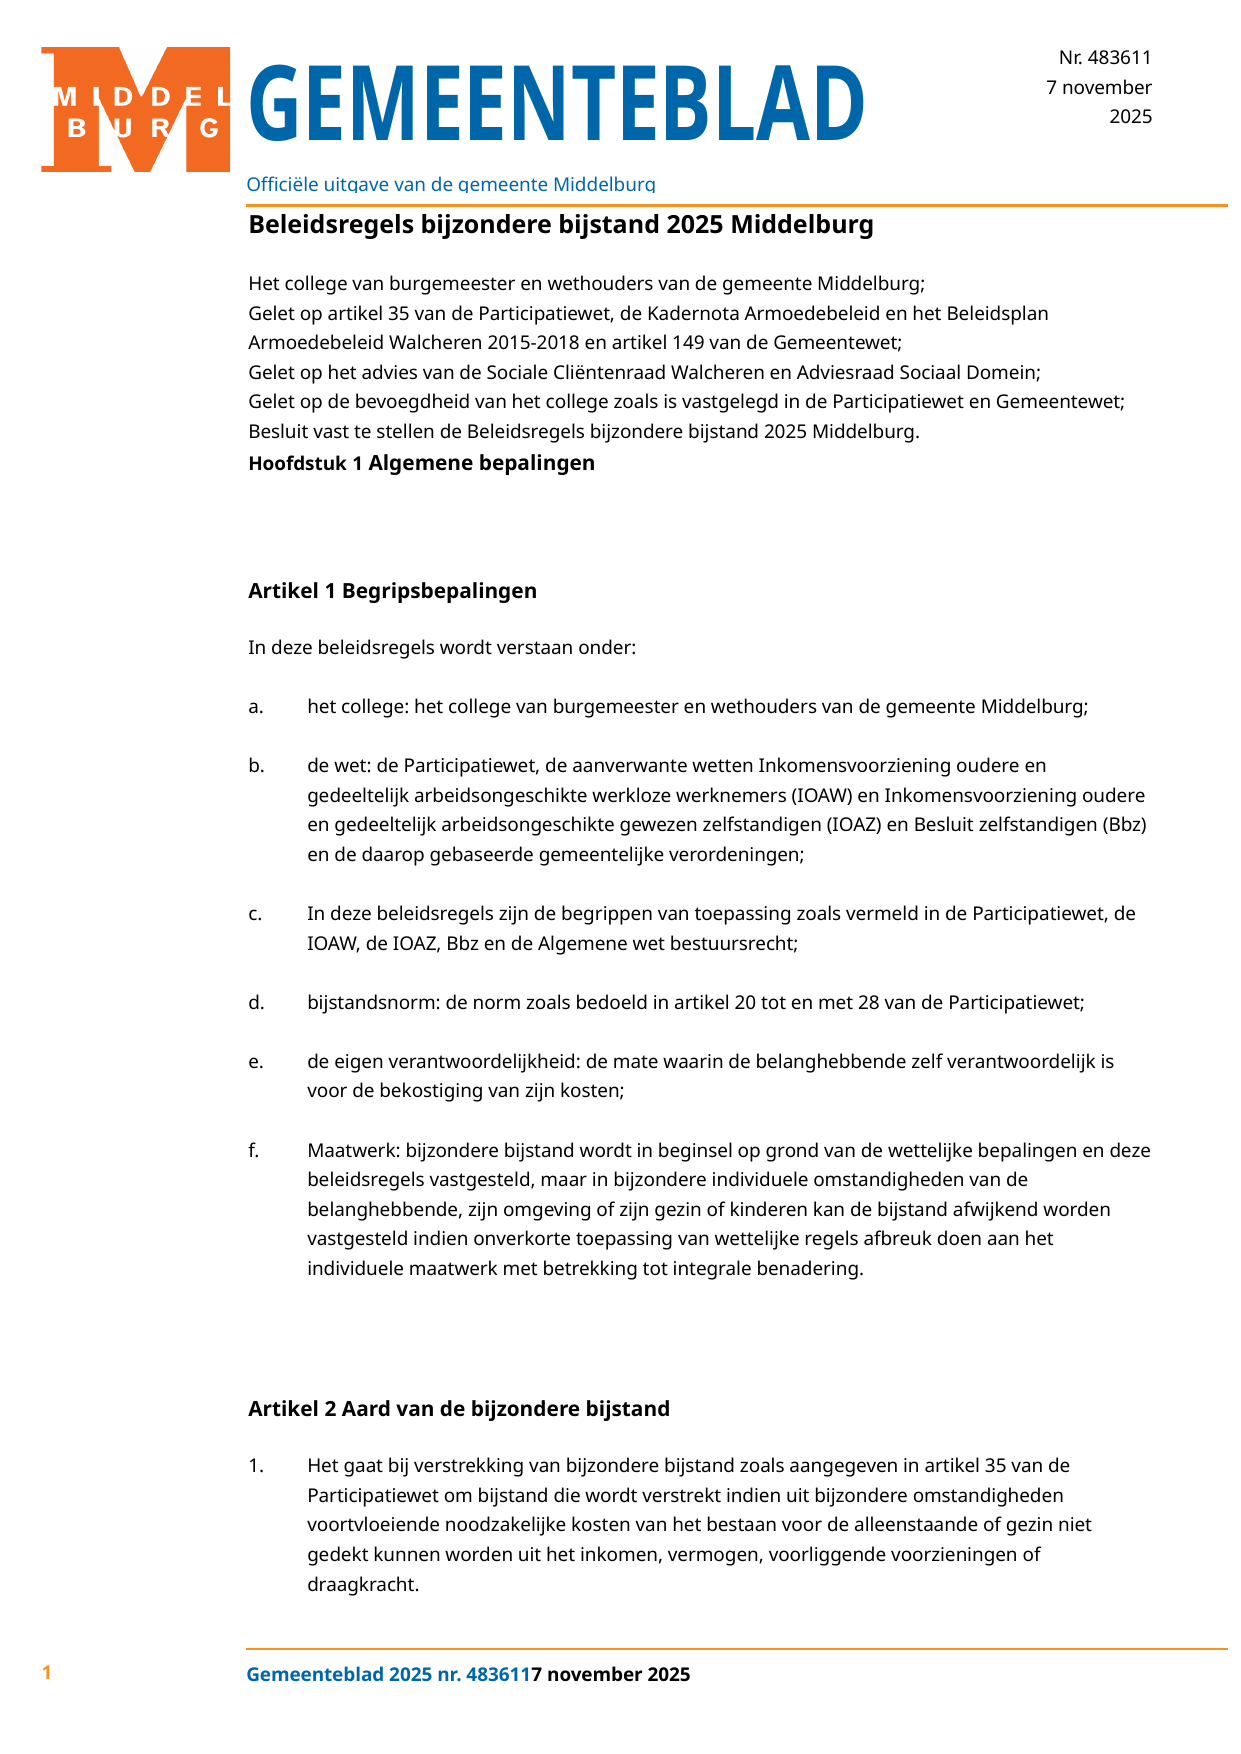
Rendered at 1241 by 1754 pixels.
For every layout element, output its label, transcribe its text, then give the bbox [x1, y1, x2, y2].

text Hoofdstuk 1 Algemene bepalingen [248, 448, 1152, 476]
list Het gaat bij verstrekking van bijzondere bijstand zoals aangegeven in artikel 35 van de Participatiewet om bijstand die wordt verstrekt indien uit bijzondere omstandigheden voortvloeiende noodzakelijke kosten van het bestaan voor de alleenstaande of gezin niet gedekt kunnen worden uit het inkomen, vermogen, voorliggende voorzieningen of draagkracht. [248, 1452, 1152, 1596]
text Artikel 1 Begripsbepalingen [248, 576, 1152, 604]
text In deze beleidsregels wordt verstaan onder: [248, 634, 1152, 660]
text Het college van burgemeester en wethouders van de gemeente Middelburg; [248, 270, 1152, 296]
picture [41, 47, 231, 172]
list bijstandsnorm: de norm zoals bedoeld in artikel 20 tot en met 28 van de Participatiewet; [248, 989, 1152, 1015]
list de wet: de Participatiewet, de aanverwante wetten Inkomensvoorziening oudere en gedeeltelijk arbeidsongeschikte werkloze werknemers (IOAW) en Inkomensvoorziening oudere en gedeeltelijk arbeidsongeschikte gewezen zelfstandigen (IOAZ) en Besluit zelfstandigen (Bbz) en de daarop gebaseerde gemeentelijke verordeningen; [248, 752, 1152, 867]
text Gelet op artikel 35 van de Participatiewet, de Kadernota Armoedebeleid en het Beleidsplan Armoedebeleid Walcheren 2015-2018 en artikel 149 van de Gemeentewet; [248, 300, 1152, 355]
text Artikel 2 Aard van de bijzondere bijstand [248, 1394, 1152, 1423]
list In deze beleidsregels zijn de begrippen van toepassing zoals vermeld in de Participatiewet, de IOAW, de IOAZ, Bbz en de Algemene wet bestuursrecht; [248, 900, 1152, 956]
list Maatwerk: bijzondere bijstand wordt in beginsel op grond van de wettelijke bepalingen en deze beleidsregels vastgesteld, maar in bijzondere individuele omstandigheden van de belanghebbende, zijn omgeving of zijn gezin of kinderen kan de bijstand afwijkend worden vastgesteld indien onverkorte toepassing van wettelijke regels afbreuk doen aan het individuele maatwerk met betrekking tot integrale benadering. [248, 1137, 1152, 1281]
list het college: het college van burgemeester en wethouders van de gemeente Middelburg; [248, 693, 1152, 719]
text Gelet op het advies van de Sociale Cliëntenraad Walcheren en Adviesraad Sociaal Domein; [248, 359, 1152, 385]
list de eigen verantwoordelijkheid: de mate waarin de belanghebbende zelf verantwoordelijk is voor de bekostiging van zijn kosten; [248, 1048, 1152, 1103]
text Beleidsregels bijzondere bijstand 2025 Middelburg [248, 207, 1152, 241]
text Gelet op de bevoegdheid van het college zoals is vastgelegd in de Participatiewet en Gemeentewet; Besluit vast te stellen de Beleidsregels bijzondere bijstand 2025 Middelburg. [248, 389, 1152, 444]
